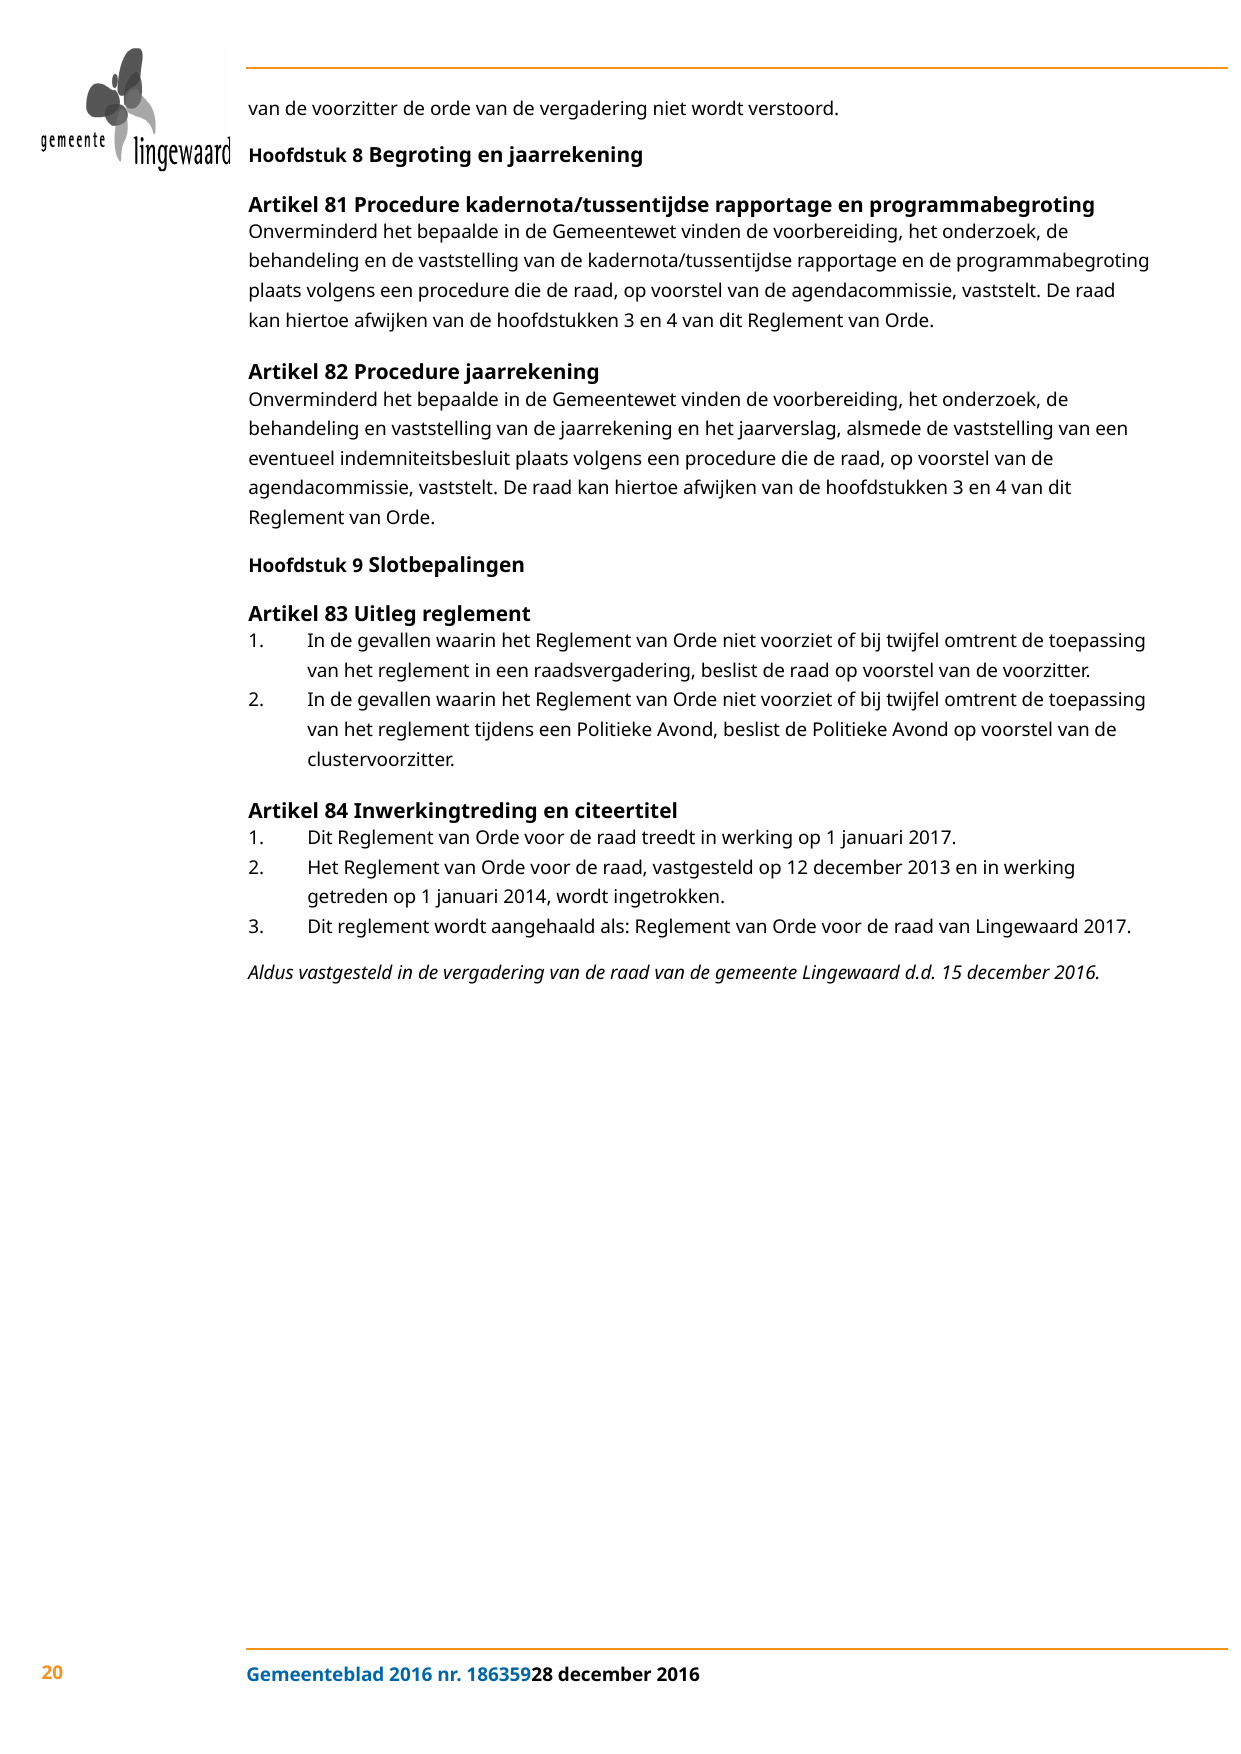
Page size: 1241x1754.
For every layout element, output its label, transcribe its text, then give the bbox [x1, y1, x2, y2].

text Artikel 82 Procedure jaarrekening [248, 357, 1152, 386]
list Dit reglement wordt aangehaald als: Reglement van Orde voor de raad van Lingewaard 2017. [248, 913, 1152, 939]
text Onverminderd het bepaalde in de Gemeentewet vinden de voorbereiding, het onderzoek, de behandeling en de vaststelling van de kadernota/tussentijdse rapportage en de programmabegroting plaats volgens een procedure die de raad, op voorstel van de agendacommissie, vaststelt. De raad kan hiertoe afwijken van de hoofdstukken 3 en 4 van dit Reglement van Orde. [248, 218, 1152, 333]
text Onverminderd het bepaalde in de Gemeentewet vinden de voorbereiding, het onderzoek, de behandeling en vaststelling van de jaarrekening en het jaarverslag, alsmede de vaststelling van een eventueel indemniteitsbesluit plaats volgens een procedure die de raad, op voorstel van de agendacommissie, vaststelt. De raad kan hiertoe afwijken van de hoofdstukken 3 en 4 van dit Reglement van Orde. [248, 386, 1152, 530]
text Artikel 83 Uitleg reglement [248, 599, 1152, 627]
text Hoofdstuk 8 Begroting en jaarrekening [248, 140, 1152, 169]
list In de gevallen waarin het Reglement van Orde niet voorziet of bij twijfel omtrent de toepassing van het reglement tijdens een Politieke Avond, beslist de Politieke Avond op voorstel van de clustervoorzitter. [248, 687, 1152, 771]
text Artikel 84 Inwerkingtreding en citeertitel [248, 796, 1152, 824]
text van de voorzitter de orde van de vergadering niet wordt verstoord. [248, 95, 1152, 121]
picture [41, 47, 231, 172]
list Dit Reglement van Orde voor de raad treedt in werking op 1 januari 2017. [248, 824, 1152, 850]
list In de gevallen waarin het Reglement van Orde niet voorziet of bij twijfel omtrent de toepassing van het reglement in een raadsvergadering, beslist de raad op voorstel van de voorzitter. [248, 627, 1152, 683]
text Artikel 81 Procedure kadernota/tussentijdse rapportage en programmabegroting [248, 190, 1152, 218]
text Hoofdstuk 9 Slotbepalingen [248, 550, 1152, 578]
list Het Reglement van Orde voor de raad, vastgesteld op 12 december 2013 en in werking getreden op 1 januari 2014, wordt ingetrokken. [248, 854, 1152, 909]
text Aldus vastgesteld in de vergadering van de raad van de gemeente Lingewaard d.d. 15 december 2016. [248, 959, 1152, 985]
